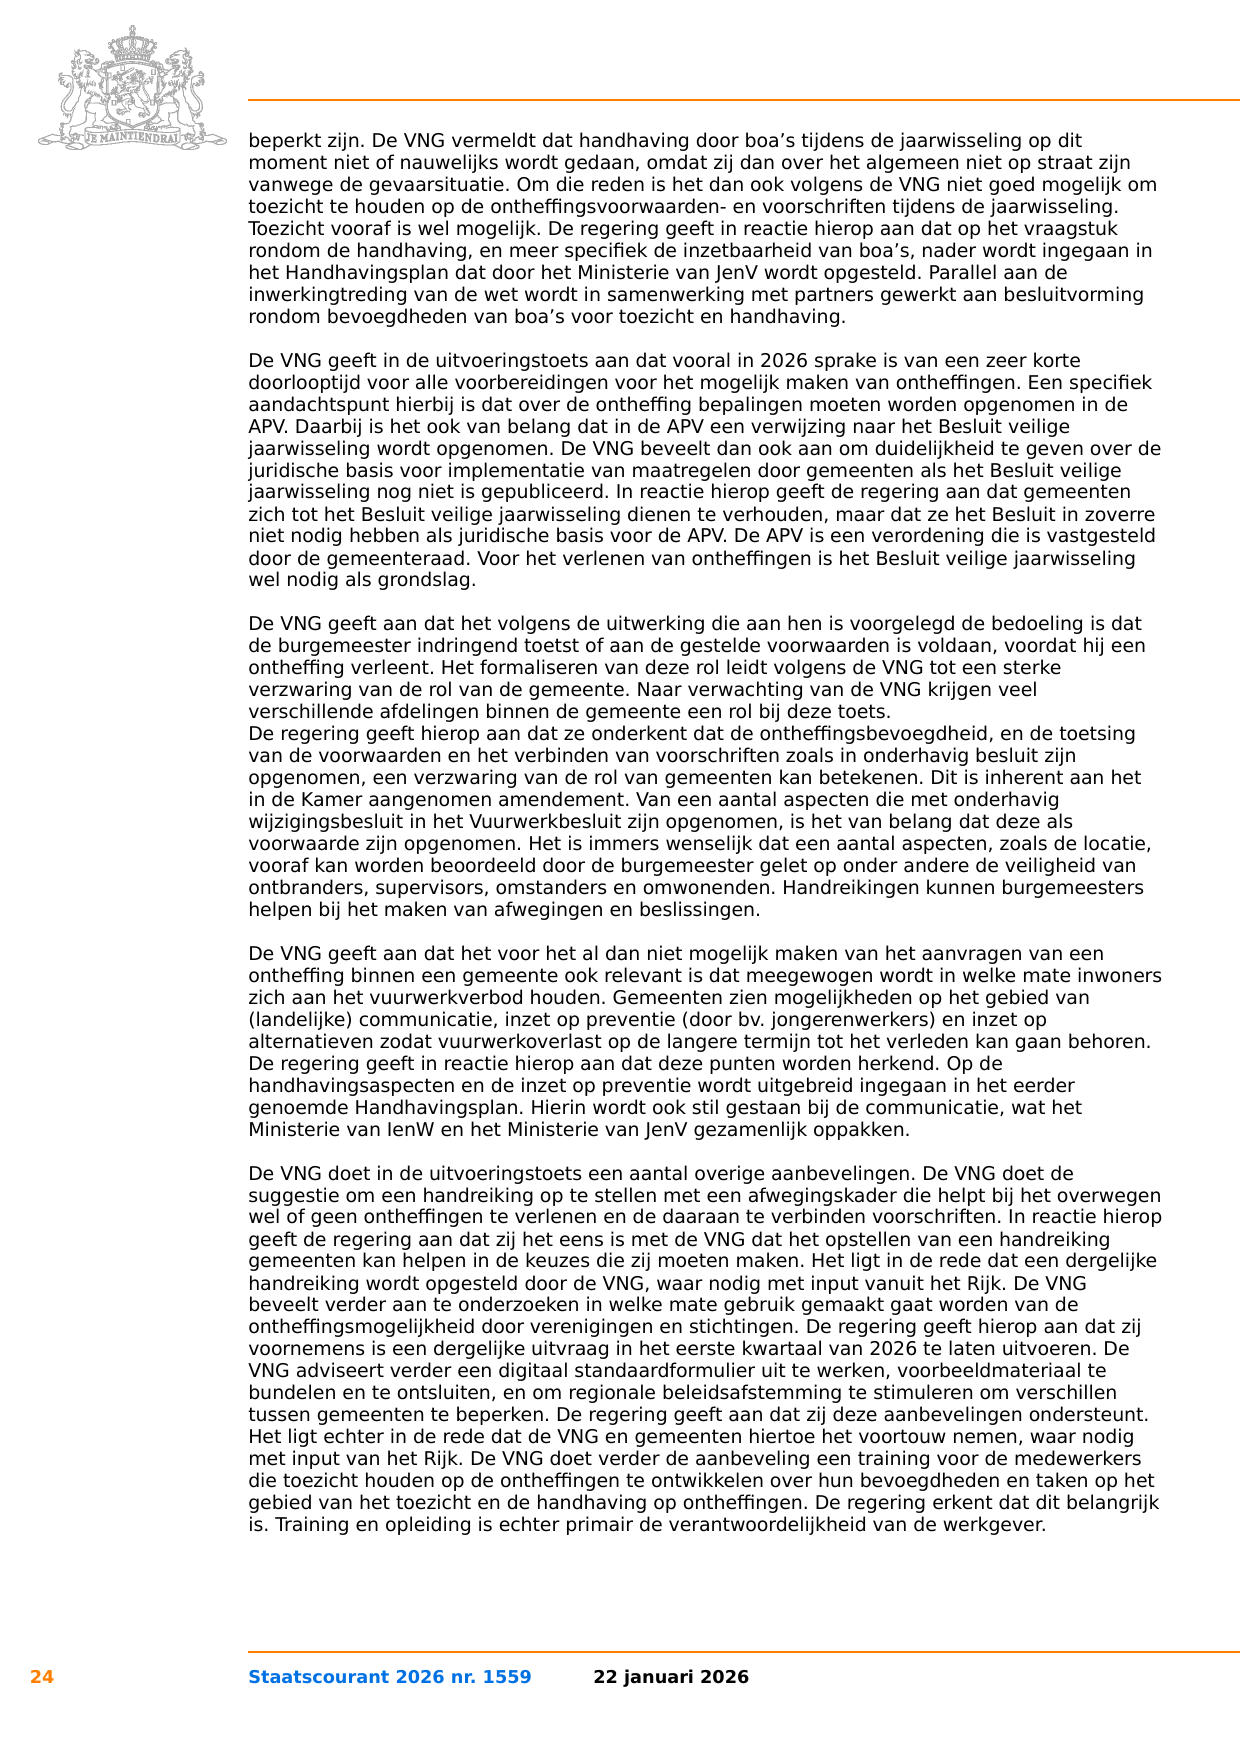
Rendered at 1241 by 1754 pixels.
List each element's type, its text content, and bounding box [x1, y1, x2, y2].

text De regering geeft hierop aan dat ze onderkent dat de ontheffingsbevoegdheid, en de toetsing van de voorwaarden en het verbinden van voorschriften zoals in onderhavig besluit zijn opgenomen, een verzwaring van de rol van gemeenten kan betekenen. Dit is inherent aan het in de Kamer aangenomen amendement. Van een aantal aspecten die met onderhavig wijzigingsbesluit in het Vuurwerkbesluit zijn opgenomen, is het van belang dat deze als voorwaarde zijn opgenomen. Het is immers wenselijk dat een aantal aspecten, zoals de locatie, vooraf kan worden beoordeeld door de burgemeester gelet op onder andere de veiligheid van ontbranders, supervisors, omstanders en omwonenden. Handreikingen kunnen burgemeesters helpen bij het maken van afwegingen en beslissingen. [248, 723, 1163, 921]
text beperkt zijn. De VNG vermeldt dat handhaving door boa’s tijdens de jaarwisseling op dit moment niet of nauwelijks wordt gedaan, omdat zij dan over het algemeen niet op straat zijn vanwege de gevaarsituatie. Om die reden is het dan ook volgens de VNG niet goed mogelijk om toezicht te houden op de ontheffingsvoorwaarden- en voorschriften tijdens de jaarwisseling. Toezicht vooraf is wel mogelijk. De regering geeft in reactie hierop aan dat op het vraagstuk rondom de handhaving, en meer specifiek de inzetbaarheid van boa’s, nader wordt ingegaan in het Handhavingsplan dat door het Ministerie van JenV wordt opgesteld. Parallel aan de inwerkingtreding van de wet wordt in samenwerking met partners gewerkt aan besluitvorming rondom bevoegdheden van boa’s voor toezicht en handhaving. [248, 130, 1163, 328]
text De regering geeft in reactie hierop aan dat deze punten worden herkend. Op de handhavingsaspecten en de inzet op preventie wordt uitgebreid ingegaan in het eerder genoemde Handhavingsplan. Hierin wordt ook stil gestaan bij de communicatie, wat het Ministerie van IenW en het Ministerie van JenV gezamenlijk oppakken. [248, 1053, 1163, 1141]
text De VNG geeft in de uitvoeringstoets aan dat vooral in 2026 sprake is van een zeer korte doorlooptijd voor alle voorbereidingen voor het mogelijk maken van ontheffingen. Een specifiek aandachtspunt hierbij is dat over de ontheffing bepalingen moeten worden opgenomen in de APV. Daarbij is het ook van belang dat in de APV een verwijzing naar het Besluit veilige jaarwisseling wordt opgenomen. De VNG beveelt dan ook aan om duidelijkheid te geven over de juridische basis voor implementatie van maatregelen door gemeenten als het Besluit veilige jaarwisseling nog niet is gepubliceerd. In reactie hierop geeft de regering aan dat gemeenten zich tot het Besluit veilige jaarwisseling dienen te verhouden, maar dat ze het Besluit in zoverre niet nodig hebben als juridische basis voor de APV. De APV is een verordening die is vastgesteld door de gemeenteraad. Voor het verlenen van ontheffingen is het Besluit veilige jaarwisseling wel nodig als grondslag. [248, 349, 1163, 591]
picture [38, 25, 227, 150]
text De VNG geeft aan dat het voor het al dan niet mogelijk maken van het aanvragen van een ontheffing binnen een gemeente ook relevant is dat meegewogen wordt in welke mate inwoners zich aan het vuurwerkverbod houden. Gemeenten zien mogelijkheden op het gebied van (landelijke) communicatie, inzet op preventie (door bv. jongerenwerkers) en inzet op alternatieven zodat vuurwerkoverlast op de langere termijn tot het verleden kan gaan behoren. [248, 943, 1163, 1053]
text De VNG doet in de uitvoeringstoets een aantal overige aanbevelingen. De VNG doet de suggestie om een handreiking op te stellen met een afwegingskader die helpt bij het overwegen wel of geen ontheffingen te verlenen en de daaraan te verbinden voorschriften. In reactie hierop geeft de regering aan dat zij het eens is met de VNG dat het opstellen van een handreiking gemeenten kan helpen in de keuzes die zij moeten maken. Het ligt in de rede dat een dergelijke handreiking wordt opgesteld door de VNG, waar nodig met input vanuit het Rijk. De VNG beveelt verder aan te onderzoeken in welke mate gebruik gemaakt gaat worden van de ontheffingsmogelijkheid door verenigingen en stichtingen. De regering geeft hierop aan dat zij voornemens is een dergelijke uitvraag in het eerste kwartaal van 2026 te laten uitvoeren. De VNG adviseert verder een digitaal standaardformulier uit te werken, voorbeeldmateriaal te bundelen en te ontsluiten, en om regionale beleidsafstemming te stimuleren om verschillen tussen gemeenten te beperken. De regering geeft aan dat zij deze aanbevelingen ondersteunt. Het ligt echter in de rede dat de VNG en gemeenten hiertoe het voortouw nemen, waar nodig met input van het Rijk. De VNG doet verder de aanbeveling een training voor de medewerkers die toezicht houden op de ontheffingen te ontwikkelen over hun bevoegdheden en taken op het gebied van het toezicht en de handhaving op ontheffingen. De regering erkent dat dit belangrijk is. Training en opleiding is echter primair de verantwoordelijkheid van de werkgever. [248, 1162, 1163, 1536]
text De VNG geeft aan dat het volgens de uitwerking die aan hen is voorgelegd de bedoeling is dat de burgemeester indringend toetst of aan de gestelde voorwaarden is voldaan, voordat hij een ontheffing verleent. Het formaliseren van deze rol leidt volgens de VNG tot een sterke verzwaring van de rol van de gemeente. Naar verwachting van de VNG krijgen veel verschillende afdelingen binnen de gemeente een rol bij deze toets. [248, 613, 1163, 723]
